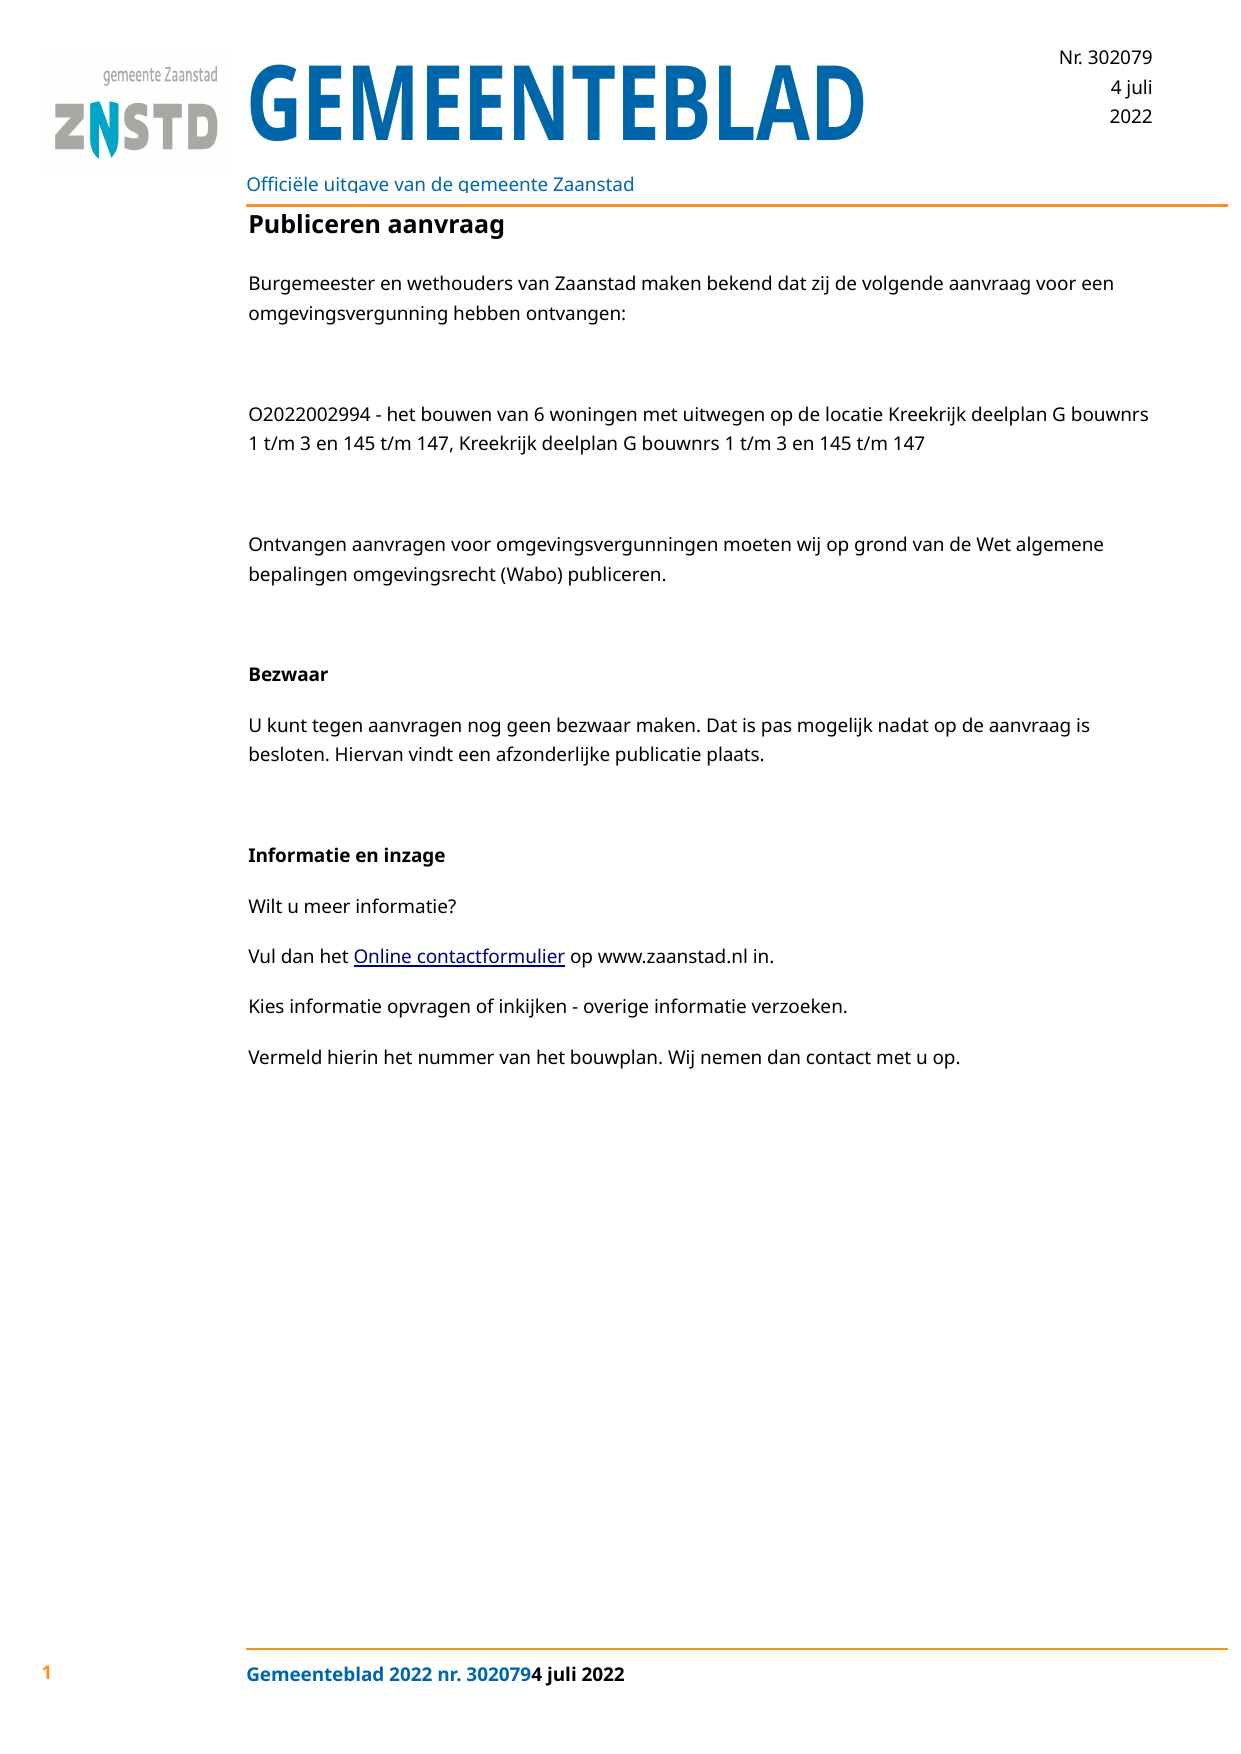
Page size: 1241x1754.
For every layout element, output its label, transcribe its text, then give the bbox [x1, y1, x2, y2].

text Burgemeester en wethouders van Zaanstad maken bekend dat zij de volgende aanvraag voor een omgevingsvergunning hebben ontvangen: [248, 270, 1152, 326]
text Bezwaar [248, 662, 1152, 687]
text U kunt tegen aanvragen nog geen bezwaar maken. Dat is pas mogelijk nadat op de aanvraag is besloten. Hiervan vindt een afzonderlijke publicatie plaats. [248, 712, 1152, 767]
text Wilt u meer informatie? [248, 893, 1152, 918]
text Informatie en inzage [248, 842, 1152, 868]
text Vermeld hierin het nummer van het bouwplan. Wij nemen dan contact met u op. [248, 1044, 1152, 1070]
text O2022002994 - het bouwen van 6 woningen met uitwegen op de locatie Kreekrijk deelplan G bouwnrs 1 t/m 3 en 145 t/m 147, Kreekrijk deelplan G bouwnrs 1 t/m 3 en 145 t/m 147 [248, 401, 1152, 456]
text Publiceren aanvraag [248, 207, 1152, 241]
text Vul dan het Online contactformulier op www.zaanstad.nl in. [248, 943, 1152, 969]
text Ontvangen aanvragen voor omgevingsvergunningen moeten wij op grond van de Wet algemene bepalingen omgevingsrecht (Wabo) publiceren. [248, 531, 1152, 586]
picture [41, 47, 231, 172]
text Kies informatie opvragen of inkijken - overige informatie verzoeken. [248, 994, 1152, 1019]
